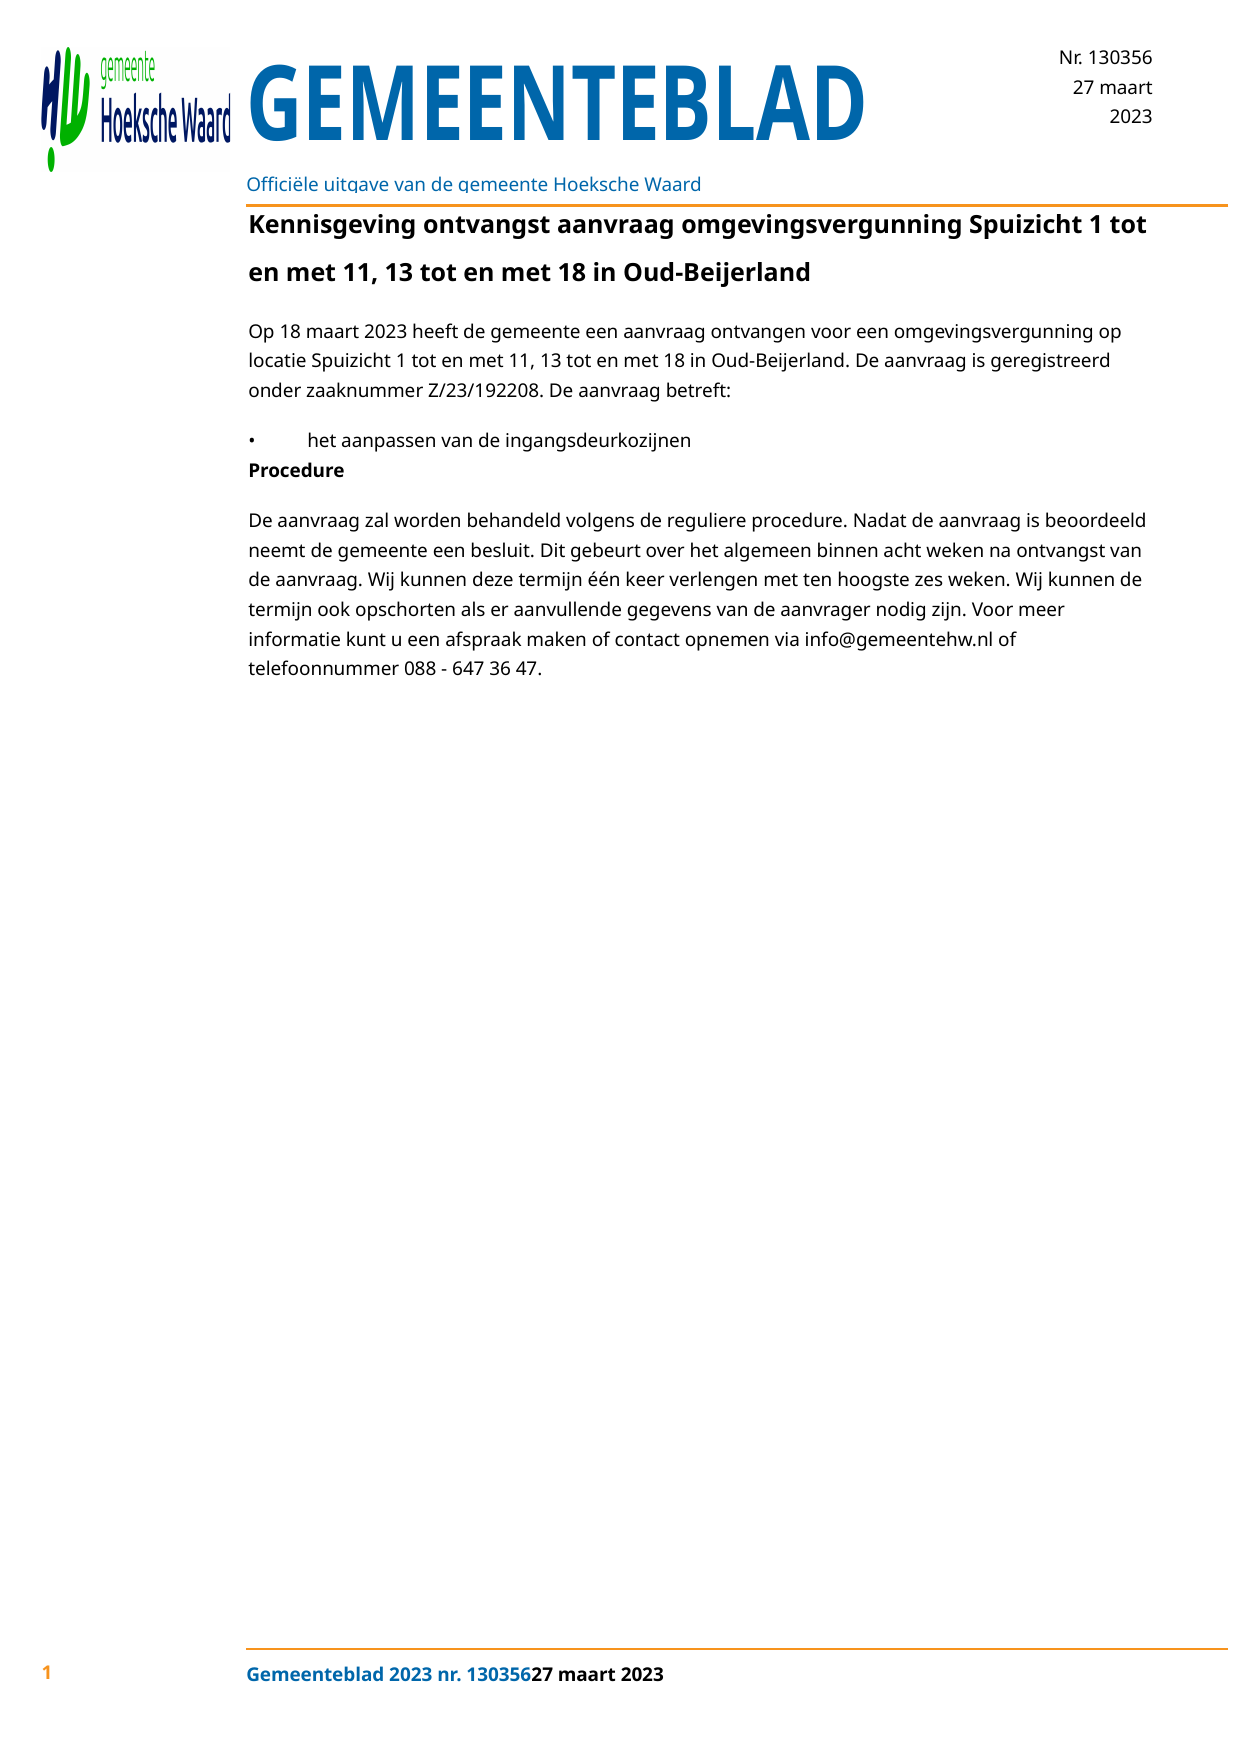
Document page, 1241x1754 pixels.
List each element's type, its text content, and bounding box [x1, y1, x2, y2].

text Kennisgeving ontvangst aanvraag omgevingsvergunning Spuizicht 1 tot en met 11, 13 tot en met 18 in Oud-Beijerland [248, 207, 1152, 288]
text Procedure [248, 457, 1152, 483]
picture [41, 47, 231, 172]
text Op 18 maart 2023 heeft de gemeente een aanvraag ontvangen voor een omgevingsvergunning op locatie Spuizicht 1 tot en met 11, 13 tot en met 18 in Oud-Beijerland. De aanvraag is geregistreerd onder zaaknummer Z/23/192208. De aanvraag betreft: [248, 318, 1152, 403]
list het aanpassen van de ingangsdeurkozijnen [248, 427, 1152, 453]
text De aanvraag zal worden behandeld volgens de reguliere procedure. Nadat de aanvraag is beoordeeld neemt de gemeente een besluit. Dit gebeurt over het algemeen binnen acht weken na ontvangst van de aanvraag. Wij kunnen deze termijn één keer verlengen met ten hoogste zes weken. Wij kunnen de termijn ook opschorten als er aanvullende gegevens van de aanvrager nodig zijn. Voor meer informatie kunt u een afspraak maken of contact opnemen via info@gemeentehw.nl of telefoonnummer 088 - 647 36 47. [248, 507, 1152, 681]
